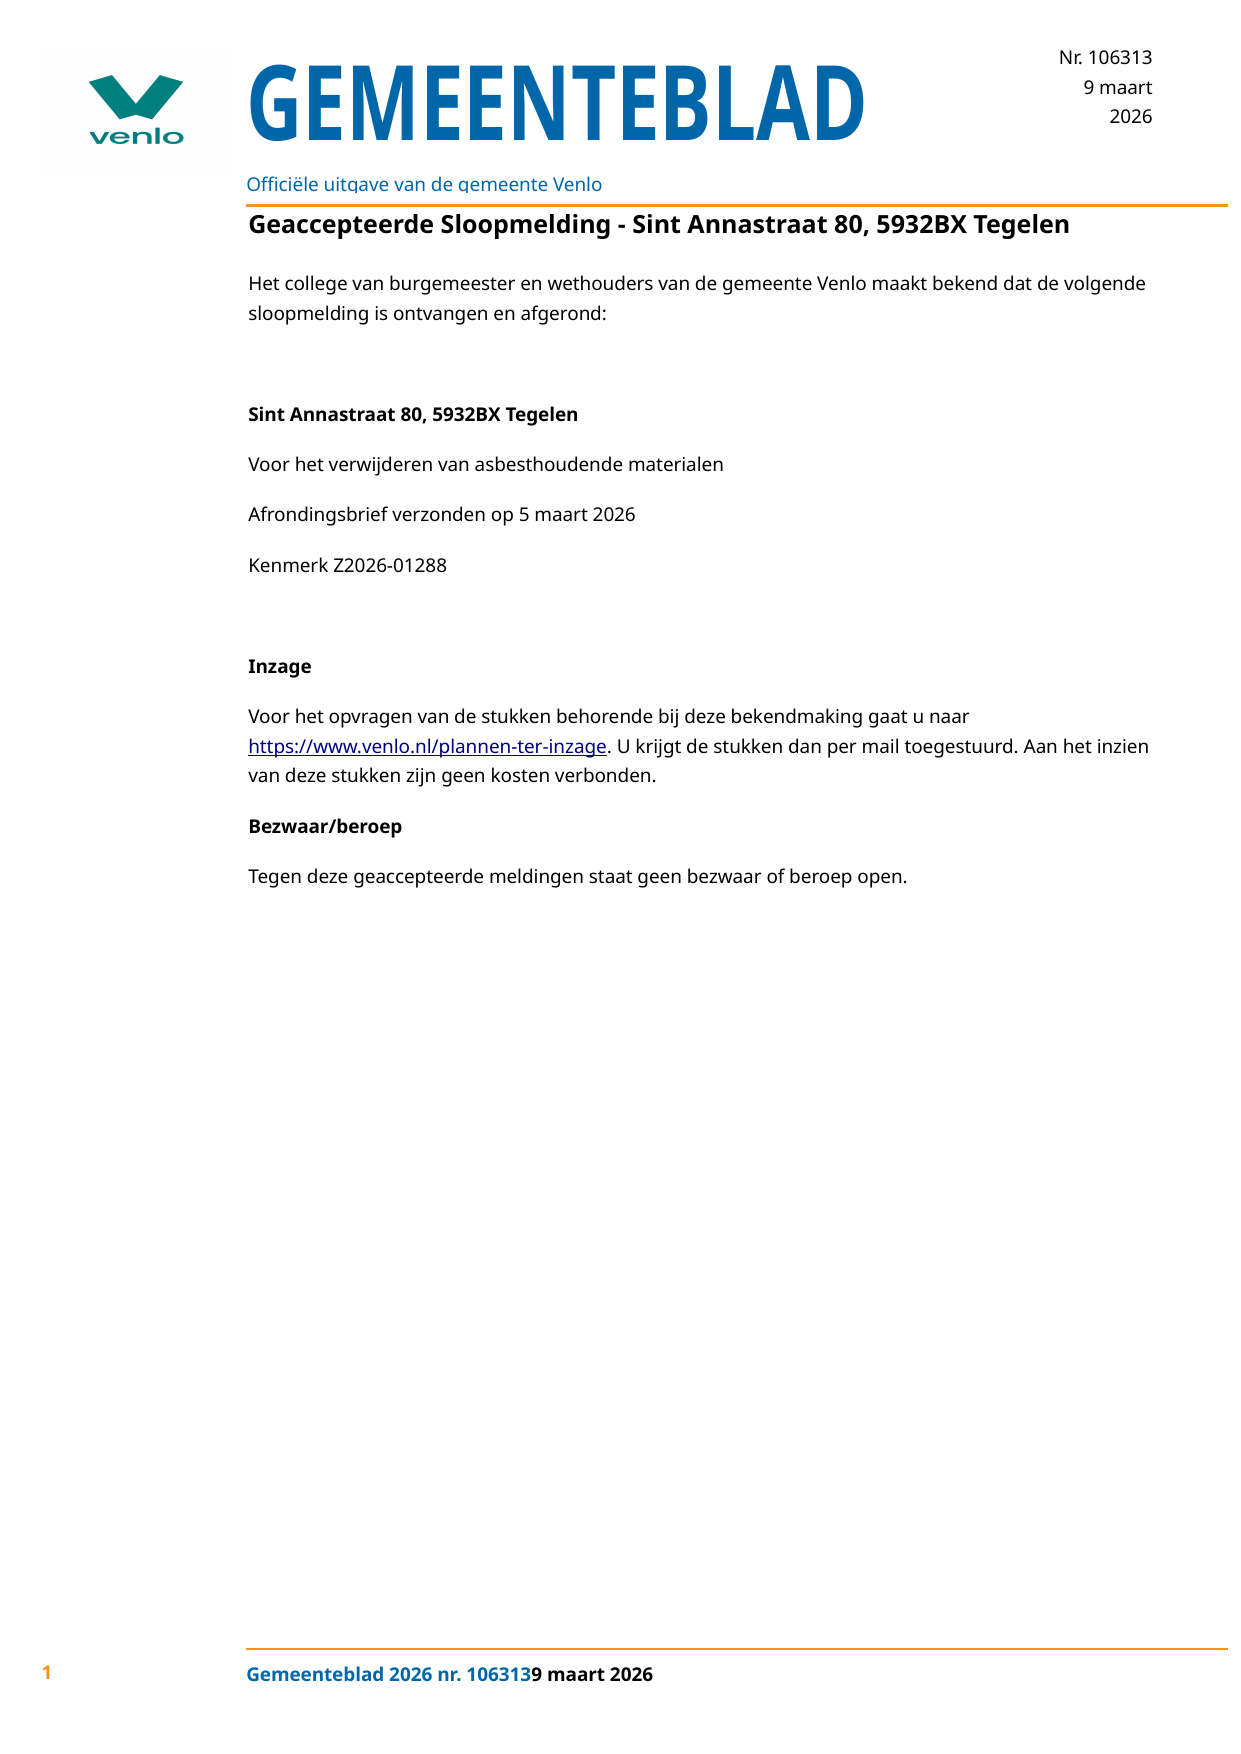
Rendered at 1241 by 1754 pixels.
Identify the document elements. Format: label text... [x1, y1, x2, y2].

text Geaccepteerde Sloopmelding - Sint Annastraat 80, 5932BX Tegelen [248, 207, 1152, 241]
text Voor het verwijderen van asbesthoudende materialen [248, 451, 1152, 477]
text Tegen deze geaccepteerde meldingen staat geen bezwaar of beroep open. [248, 863, 1152, 889]
text Bezwaar/beroep [248, 813, 1152, 838]
picture [41, 47, 231, 172]
text Kenmerk Z2026-01288 [248, 552, 1152, 578]
text Sint Annastraat 80, 5932BX Tegelen [248, 401, 1152, 426]
text Het college van burgemeester en wethouders van de gemeente Venlo maakt bekend dat de volgende sloopmelding is ontvangen en afgerond: [248, 270, 1152, 326]
text Afrondingsbrief verzonden op 5 maart 2026 [248, 502, 1152, 527]
text Inzage [248, 653, 1152, 678]
text Voor het opvragen van de stukken behorende bij deze bekendmaking gaat u naar https://www.venlo.nl/plannen-ter-inzage. U krijgt de stukken dan per mail toegestuurd. Aan het inzien van deze stukken zijn geen kosten verbonden. [248, 703, 1152, 788]
